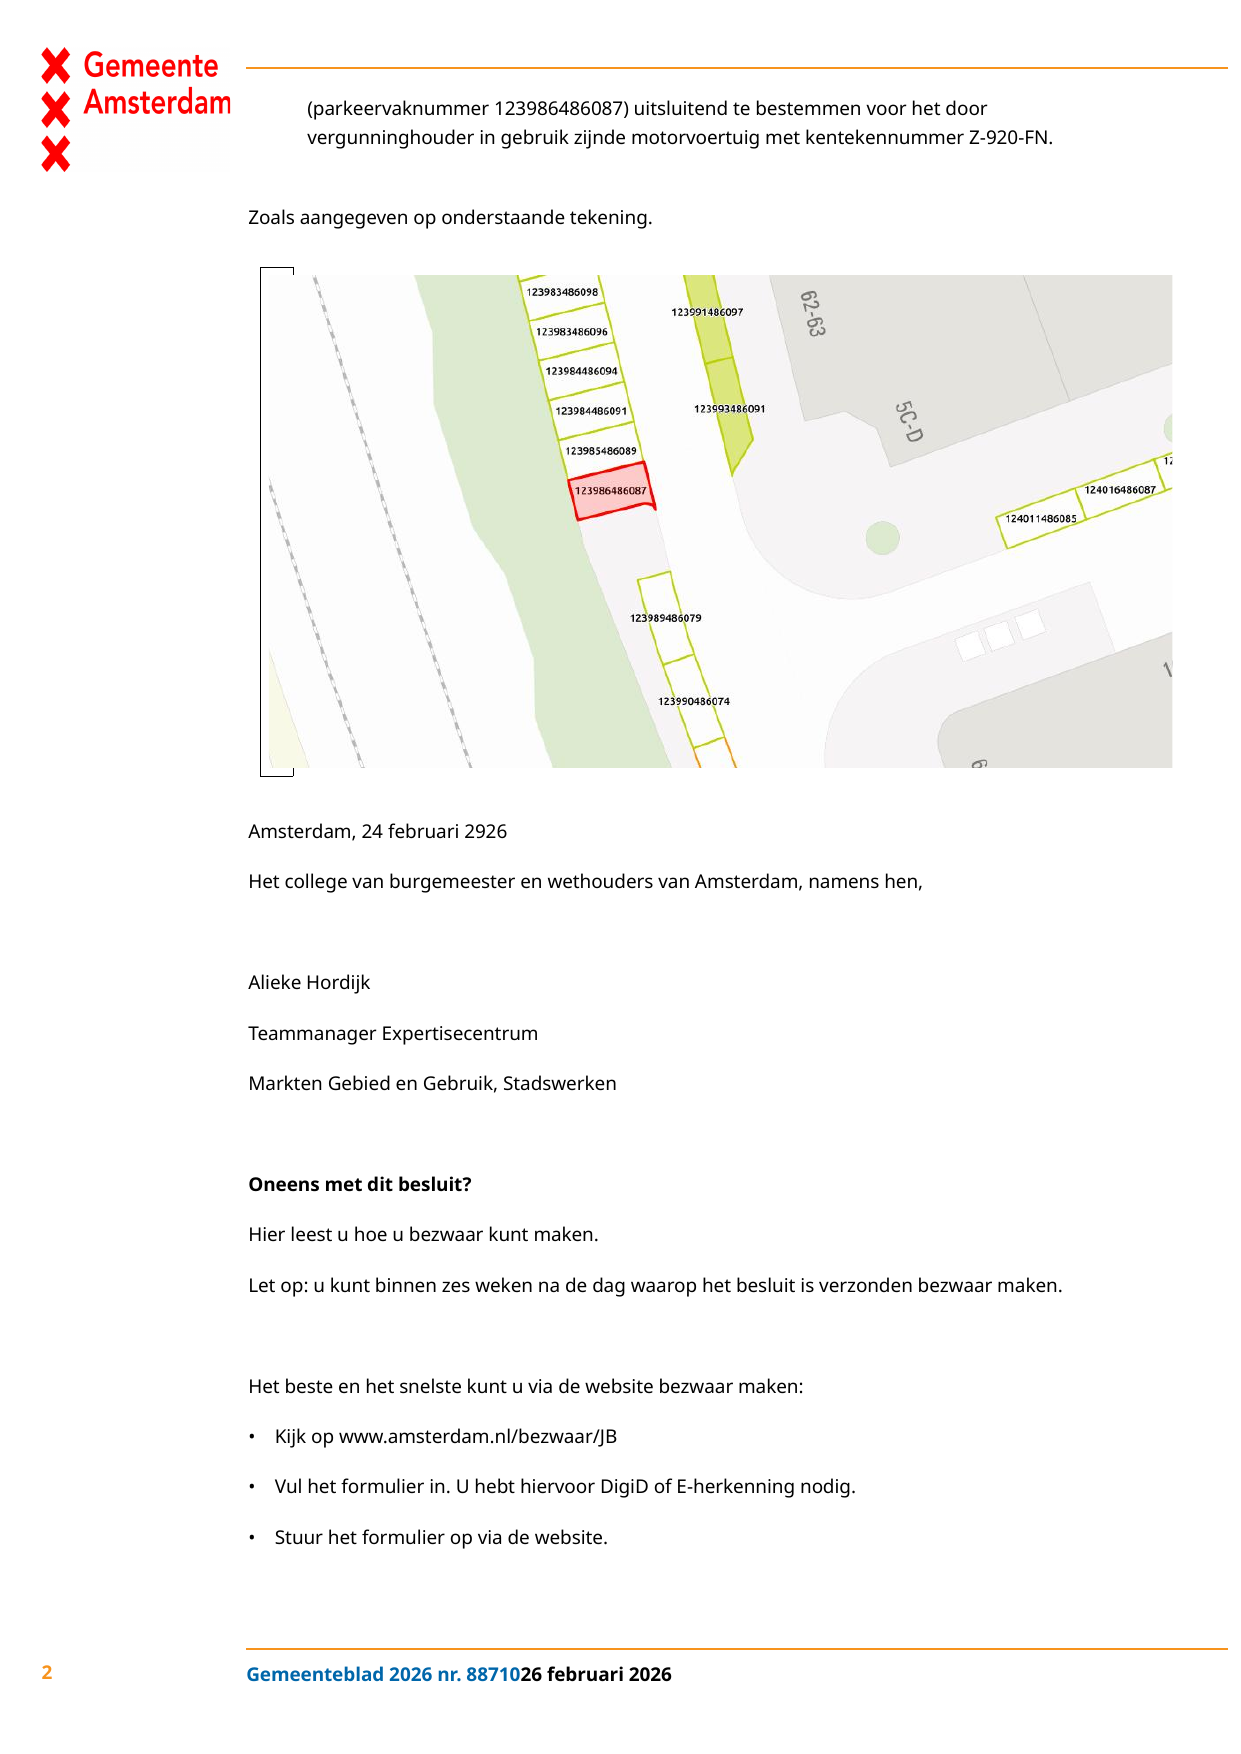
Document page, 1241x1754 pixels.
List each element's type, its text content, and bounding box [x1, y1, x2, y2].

picture [41, 47, 231, 172]
text Teammanager Expertisecentrum [248, 1020, 1152, 1046]
text Hier leest u hoe u bezwaar kunt maken. [248, 1222, 1152, 1247]
text • Stuur het formulier op via de website. [248, 1524, 1152, 1550]
text Zoals aangegeven op onderstaande tekening. [248, 204, 1152, 230]
text Het beste en het snelste kunt u via de website bezwaar maken: [248, 1373, 1152, 1399]
text • Vul het formulier in. U hebt hiervoor DigiD of E-herkenning nodig. [248, 1474, 1152, 1499]
text Het college van burgemeester en wethouders van Amsterdam, namens hen, [248, 869, 1152, 894]
picture [268, 275, 1173, 768]
text Let op: u kunt binnen zes weken na de dag waarop het besluit is verzonden bezwaar maken. [248, 1272, 1152, 1298]
text Amsterdam, 24 februari 2926 [248, 818, 1152, 844]
list (parkeervaknummer 123986486087) uitsluitend te bestemmen voor het door vergunninghouder in gebruik zijnde motorvoertuig met kentekennummer Z-920-FN. [248, 95, 1152, 150]
text Oneens met dit besluit? [248, 1171, 1152, 1197]
text Alieke Hordijk [248, 969, 1152, 995]
text • Kijk op www.amsterdam.nl/bezwaar/JB [248, 1423, 1152, 1449]
text Markten Gebied en Gebruik, Stadswerken [248, 1070, 1152, 1096]
